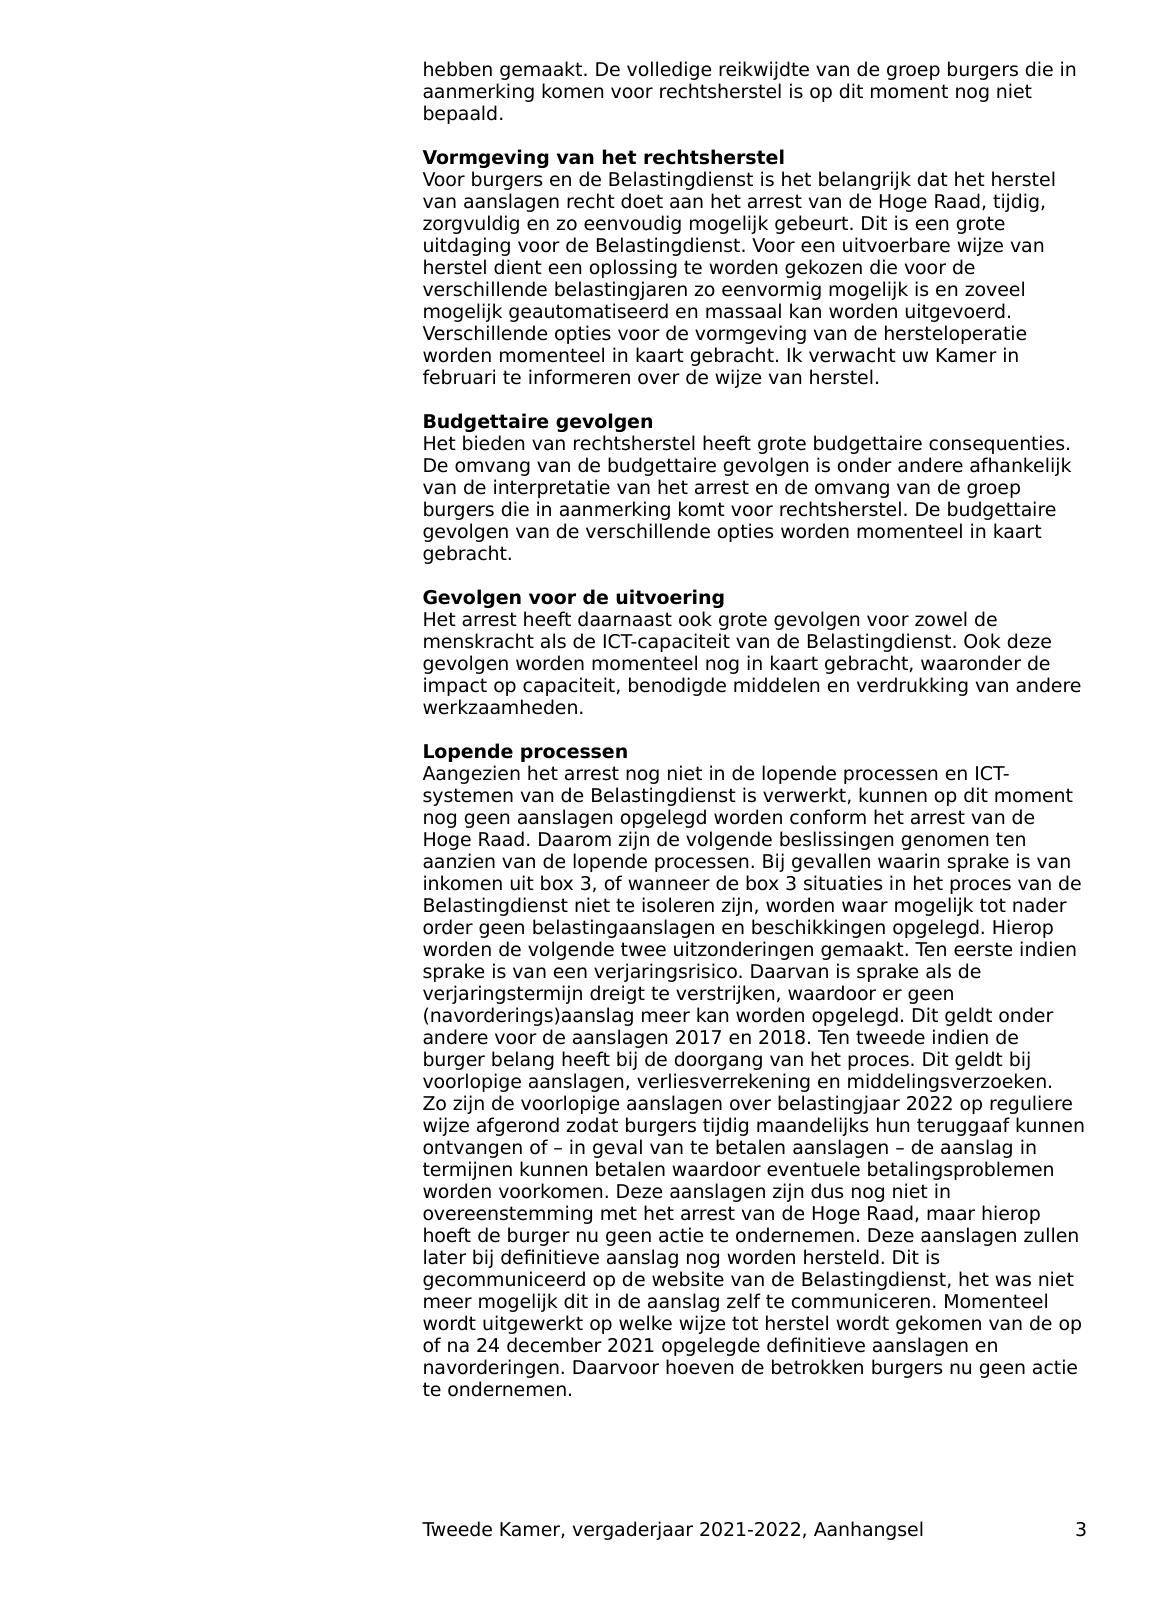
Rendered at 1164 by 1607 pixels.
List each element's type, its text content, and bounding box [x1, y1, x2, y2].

text hebben gemaakt. De volledige reikwijdte van de groep burgers die in aanmerking komen voor rechtsherstel is op dit moment nog niet bepaald. [422, 59, 1087, 125]
subtitle Vormgeving van het rechtsherstel [422, 147, 1087, 169]
subtitle Budgettaire gevolgen [422, 411, 1087, 433]
text Voor burgers en de Belastingdienst is het belangrijk dat het herstel van aanslagen recht doet aan het arrest van de Hoge Raad, tijdig, zorgvuldig en zo eenvoudig mogelijk gebeurt. Dit is een grote uitdaging voor de Belastingdienst. Voor een uitvoerbare wijze van herstel dient een oplossing te worden gekozen die voor de verschillende belastingjaren zo eenvormig mogelijk is en zoveel mogelijk geautomatiseerd en massaal kan worden uitgevoerd. Verschillende opties voor de vormgeving van de hersteloperatie worden momenteel in kaart gebracht. Ik verwacht uw Kamer in februari te informeren over de wijze van herstel. [422, 169, 1087, 389]
text Aangezien het arrest nog niet in de lopende processen en ICT-systemen van de Belastingdienst is verwerkt, kunnen op dit moment nog geen aanslagen opgelegd worden conform het arrest van de Hoge Raad. Daarom zijn de volgende beslissingen genomen ten aanzien van de lopende processen. Bij gevallen waarin sprake is van inkomen uit box 3, of wanneer de box 3 situaties in het proces van de Belastingdienst niet te isoleren zijn, worden waar mogelijk tot nader order geen belastingaanslagen en beschikkingen opgelegd. Hierop worden de volgende twee uitzonderingen gemaakt. Ten eerste indien sprake is van een verjaringsrisico. Daarvan is sprake als de verjaringstermijn dreigt te verstrijken, waardoor er geen (navorderings)aanslag meer kan worden opgelegd. Dit geldt onder andere voor de aanslagen 2017 en 2018. Ten tweede indien de burger belang heeft bij de doorgang van het proces. Dit geldt bij voorlopige aanslagen, verliesverrekening en middelingsverzoeken. [422, 763, 1087, 1093]
text Het arrest heeft daarnaast ook grote gevolgen voor zowel de menskracht als de ICT-capaciteit van de Belastingdienst. Ook deze gevolgen worden momenteel nog in kaart gebracht, waaronder de impact op capaciteit, benodigde middelen en verdrukking van andere werkzaamheden. [422, 609, 1087, 719]
text Het bieden van rechtsherstel heeft grote budgettaire consequenties. De omvang van de budgettaire gevolgen is onder andere afhankelijk van de interpretatie van het arrest en de omvang van de groep burgers die in aanmerking komt voor rechtsherstel. De budgettaire gevolgen van de verschillende opties worden momenteel in kaart gebracht. [422, 433, 1087, 565]
text Zo zijn de voorlopige aanslagen over belastingjaar 2022 op reguliere wijze afgerond zodat burgers tijdig maandelijks hun teruggaaf kunnen ontvangen of – in geval van te betalen aanslagen – de aanslag in termijnen kunnen betalen waardoor eventuele betalingsproblemen worden voorkomen. Deze aanslagen zijn dus nog niet in overeenstemming met het arrest van de Hoge Raad, maar hierop hoeft de burger nu geen actie te ondernemen. Deze aanslagen zullen later bij definitieve aanslag nog worden hersteld. Dit is gecommuniceerd op de website van de Belastingdienst, het was niet meer mogelijk dit in de aanslag zelf te communiceren. Momenteel wordt uitgewerkt op welke wijze tot herstel wordt gekomen van de op of na 24 december 2021 opgelegde definitieve aanslagen en navorderingen. Daarvoor hoeven de betrokken burgers nu geen actie te ondernemen. [422, 1093, 1087, 1401]
subtitle Gevolgen voor de uitvoering [422, 587, 1087, 609]
subtitle Lopende processen [422, 741, 1087, 763]
